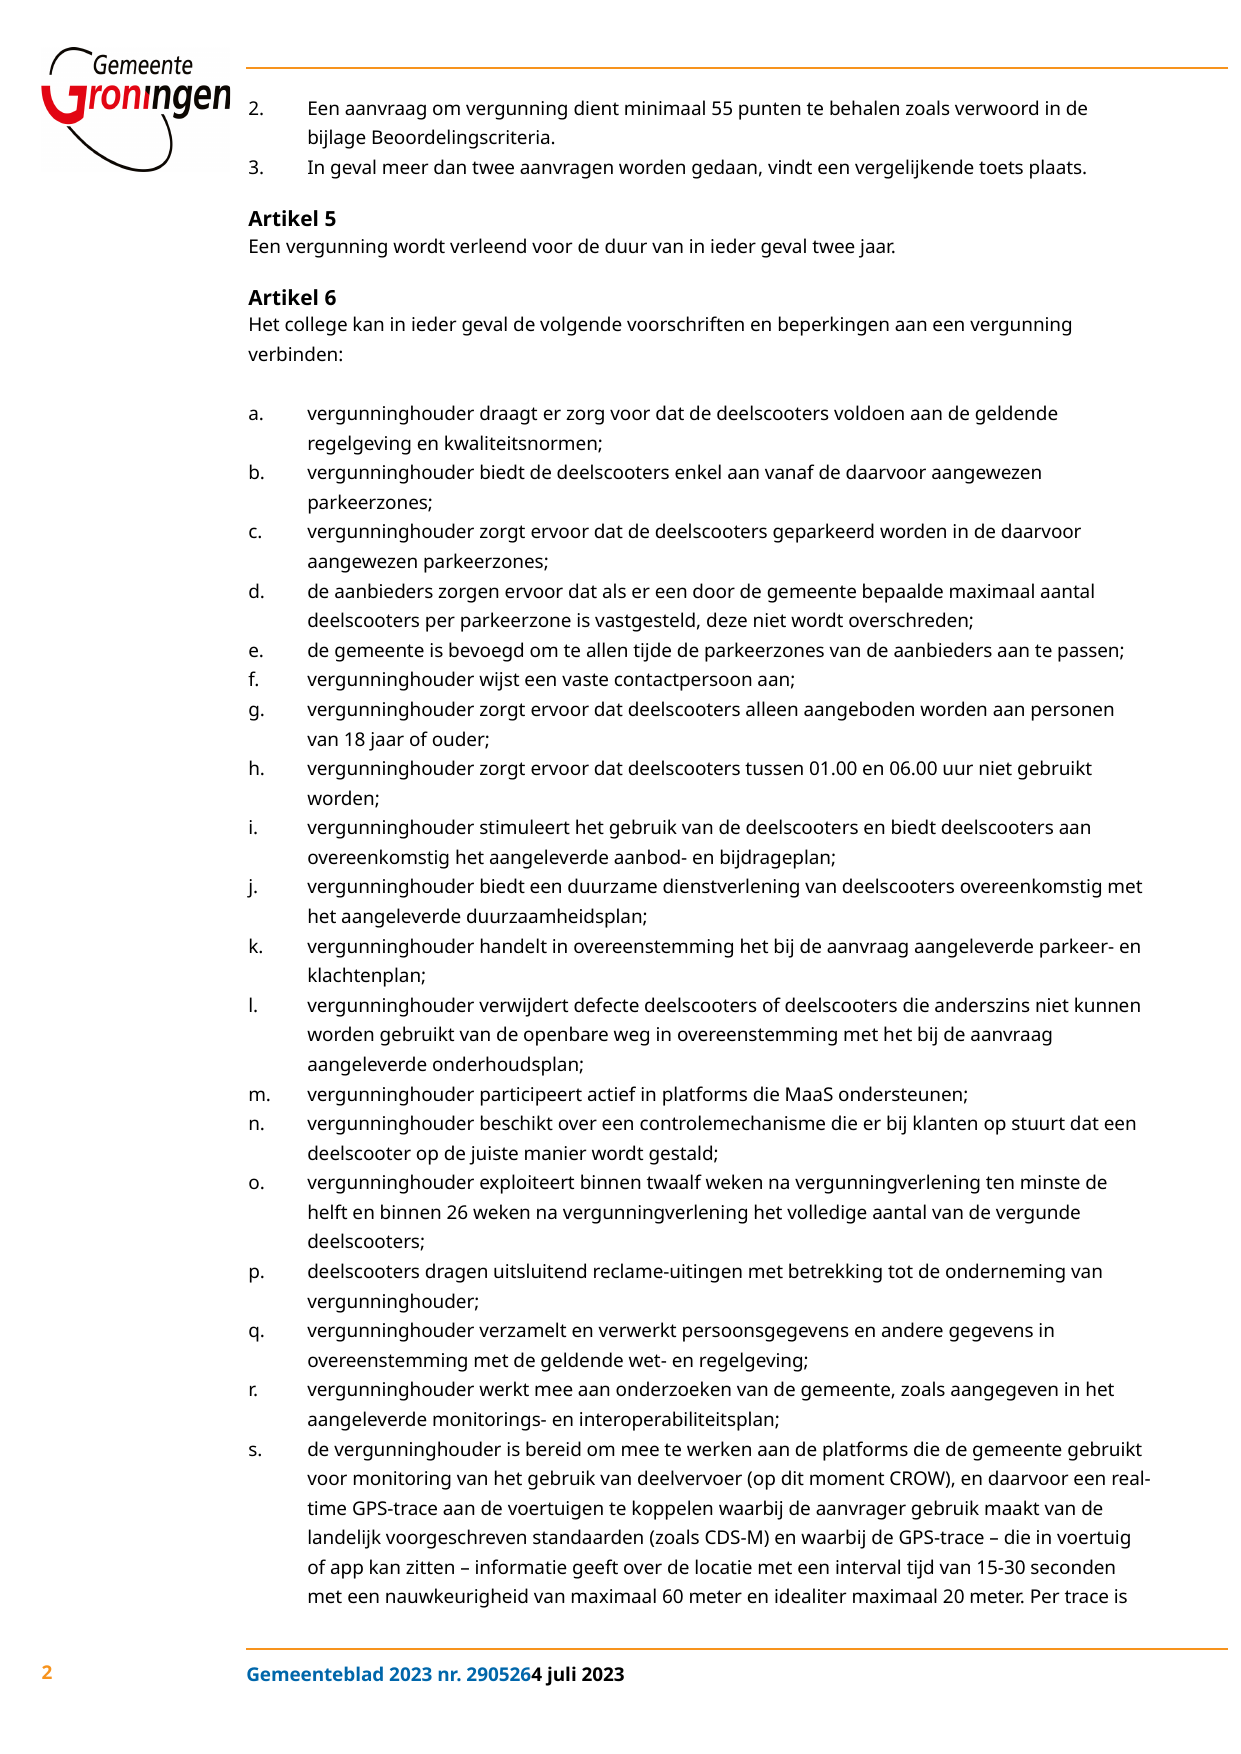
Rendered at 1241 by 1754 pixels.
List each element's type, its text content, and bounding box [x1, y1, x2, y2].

list vergunninghouder biedt een duurzame dienstverlening van deelscooters overeenkomstig met het aangeleverde duurzaamheidsplan; [248, 874, 1152, 929]
list de gemeente is bevoegd om te allen tijde de parkeerzones van de aanbieders aan te passen; [248, 637, 1152, 663]
list vergunninghouder wijst een vaste contactpersoon aan; [248, 667, 1152, 692]
list vergunninghouder participeert actief in platforms die MaaS ondersteunen; [248, 1081, 1152, 1107]
list vergunninghouder exploiteert binnen twaalf weken na vergunningverlening ten minste de helft en binnen 26 weken na vergunningverlening het volledige aantal van de vergunde deelscooters; [248, 1169, 1152, 1254]
list de vergunninghouder is bereid om mee te werken aan de platforms die de gemeente gebruikt voor monitoring van het gebruik van deelvervoer (op dit moment CROW), en daarvoor een real-time GPS-trace aan de voertuigen te koppelen waarbij de aanvrager gebruik maakt van de landelijk voorgeschreven standaarden (zoals CDS-M) en waarbij de GPS-trace – die in voertuig of app kan zitten – informatie geeft over de locatie met een interval tijd van 15-30 seconden met een nauwkeurigheid van maximaal 60 meter en idealiter maximaal 20 meter. Per trace is [248, 1436, 1152, 1609]
text Een vergunning wordt verleend voor de duur van in ieder geval twee jaar. [248, 233, 1152, 258]
list vergunninghouder zorgt ervoor dat deelscooters tussen 01.00 en 06.00 uur niet gebruikt worden; [248, 755, 1152, 811]
text Het college kan in ieder geval de volgende voorschriften en beperkingen aan een vergunning verbinden: [248, 312, 1152, 367]
list In geval meer dan twee aanvragen worden gedaan, vindt een vergelijkende toets plaats. [248, 154, 1152, 180]
list vergunninghouder zorgt ervoor dat deelscooters alleen aangeboden worden aan personen van 18 jaar of ouder; [248, 696, 1152, 752]
text Artikel 6 [248, 283, 1152, 312]
list Een aanvraag om vergunning dient minimaal 55 punten te behalen zoals verwoord in de bijlage Beoordelingscriteria. [248, 95, 1152, 150]
list vergunninghouder verwijdert defecte deelscooters of deelscooters die anderszins niet kunnen worden gebruikt van de openbare weg in overeenstemming met het bij de aanvraag aangeleverde onderhoudsplan; [248, 992, 1152, 1077]
list vergunninghouder werkt mee aan onderzoeken van de gemeente, zoals aangegeven in het aangeleverde monitorings- en interoperabiliteitsplan; [248, 1377, 1152, 1432]
list deelscooters dragen uitsluitend reclame-uitingen met betrekking tot de onderneming van vergunninghouder; [248, 1258, 1152, 1314]
list vergunninghouder beschikt over een controlemechanisme die er bij klanten op stuurt dat een deelscooter op de juiste manier wordt gestald; [248, 1110, 1152, 1166]
text Artikel 5 [248, 204, 1152, 233]
list vergunninghouder zorgt ervoor dat de deelscooters geparkeerd worden in de daarvoor aangewezen parkeerzones; [248, 519, 1152, 574]
list vergunninghouder stimuleert het gebruik van de deelscooters en biedt deelscooters aan overeenkomstig het aangeleverde aanbod- en bijdrageplan; [248, 814, 1152, 870]
list vergunninghouder biedt de deelscooters enkel aan vanaf de daarvoor aangewezen parkeerzones; [248, 459, 1152, 515]
list vergunninghouder verzamelt en verwerkt persoonsgegevens en andere gegevens in overeenstemming met de geldende wet- en regelgeving; [248, 1317, 1152, 1373]
picture [41, 47, 231, 172]
list vergunninghouder draagt er zorg voor dat de deelscooters voldoen aan de geldende regelgeving en kwaliteitsnormen; [248, 400, 1152, 456]
list de aanbieders zorgen ervoor dat als er een door de gemeente bepaalde maximaal aantal deelscooters per parkeerzone is vastgesteld, deze niet wordt overschreden; [248, 578, 1152, 633]
list vergunninghouder handelt in overeenstemming het bij de aanvraag aangeleverde parkeer- en klachtenplan; [248, 933, 1152, 988]
